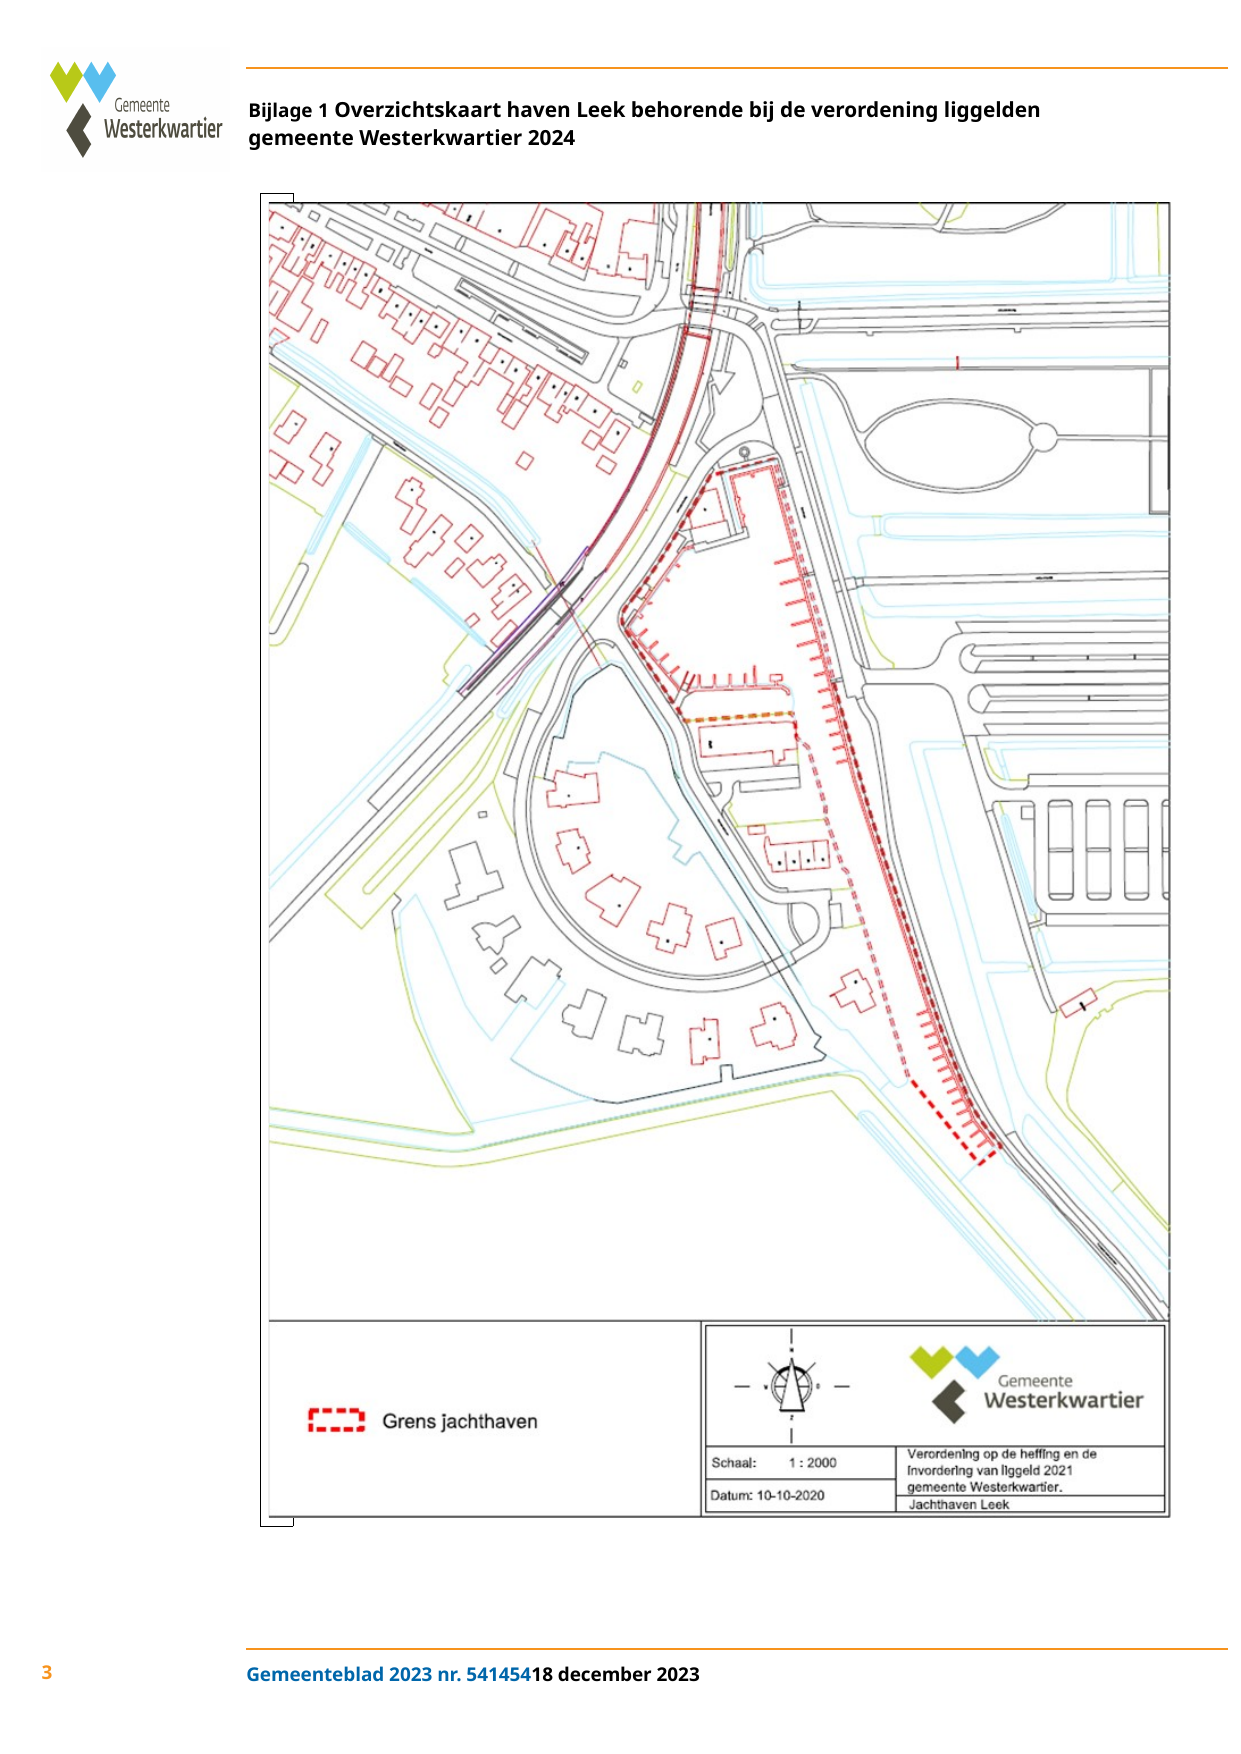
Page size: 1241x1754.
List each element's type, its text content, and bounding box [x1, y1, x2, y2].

picture [41, 47, 231, 172]
text Bijlage 1 Overzichtskaart haven Leek behorende bij de verordening liggelden gemeente Westerkwartier 2024 [248, 95, 1152, 152]
picture [268, 202, 1173, 1518]
